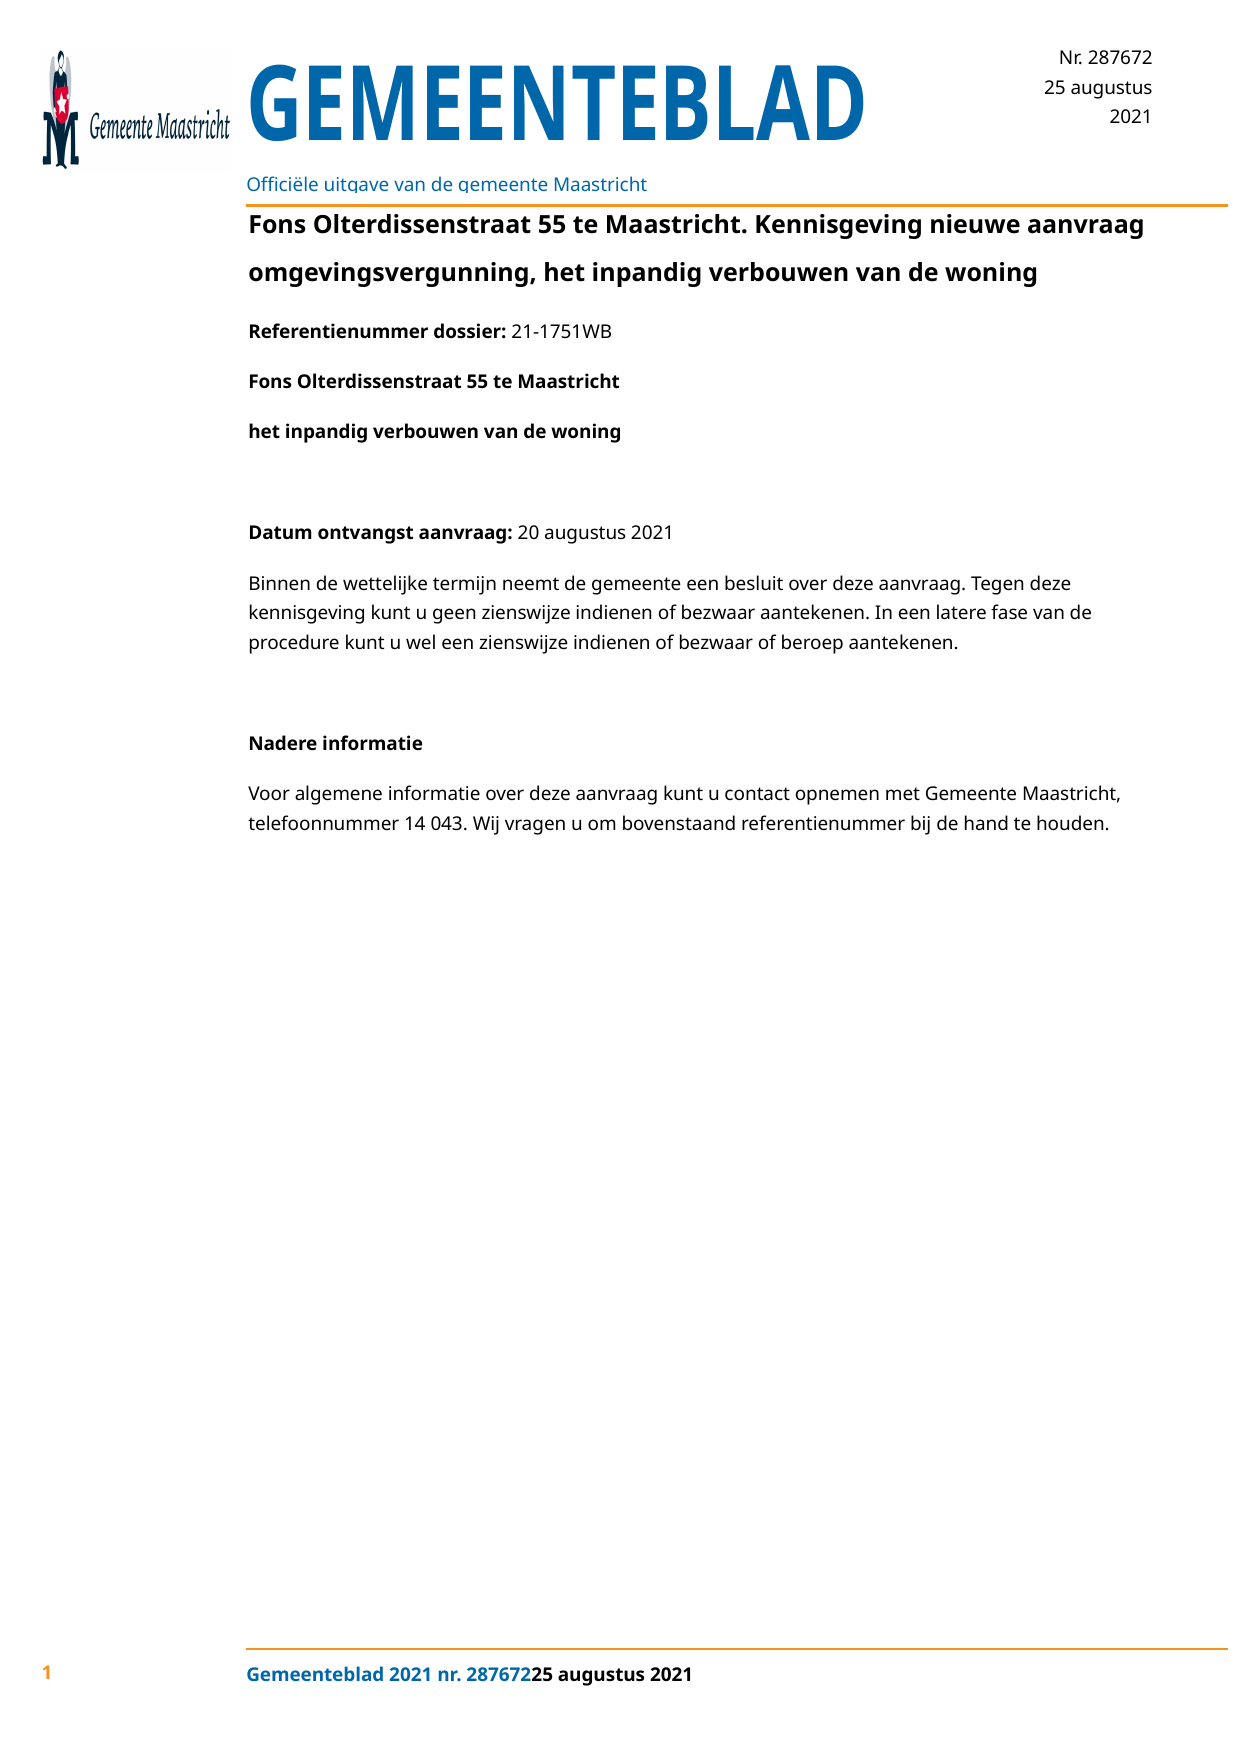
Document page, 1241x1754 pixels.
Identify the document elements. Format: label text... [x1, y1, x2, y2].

text Fons Olterdissenstraat 55 te Maastricht. Kennisgeving nieuwe aanvraag omgevingsvergunning, het inpandig verbouwen van de woning [248, 207, 1152, 288]
text het inpandig verbouwen van de woning [248, 419, 1152, 444]
text Fons Olterdissenstraat 55 te Maastricht [248, 368, 1152, 394]
text Voor algemene informatie over deze aanvraag kunt u contact opnemen met Gemeente Maastricht, telefoonnummer 14 043. Wij vragen u om bovenstaand referentienummer bij de hand te houden. [248, 780, 1152, 836]
text Referentienummer dossier: 21-1751WB [248, 318, 1152, 344]
text Nadere informatie [248, 730, 1152, 756]
text Binnen de wettelijke termijn neemt de gemeente een besluit over deze aanvraag. Tegen deze kennisgeving kunt u geen zienswijze indienen of bezwaar aantekenen. In een latere fase van de procedure kunt u wel een zienswijze indienen of bezwaar of beroep aantekenen. [248, 570, 1152, 655]
text Datum ontvangst aanvraag: 20 augustus 2021 [248, 519, 1152, 545]
picture [41, 47, 231, 172]
